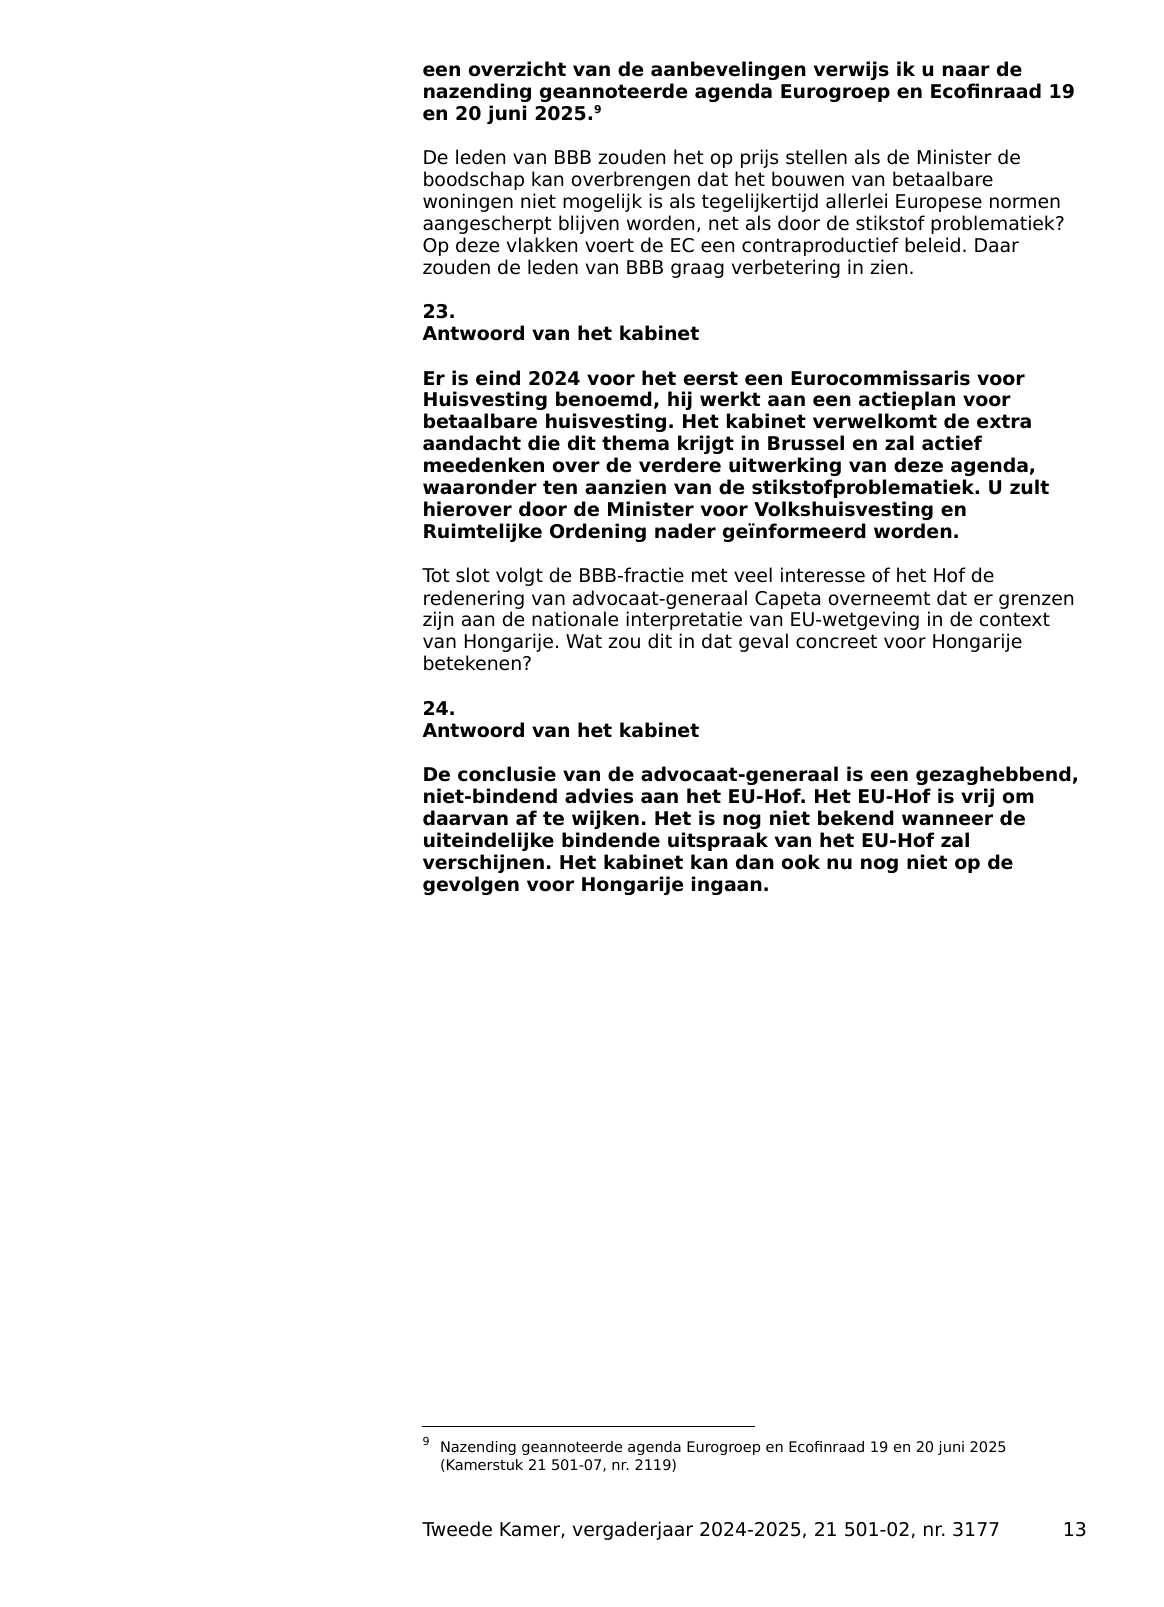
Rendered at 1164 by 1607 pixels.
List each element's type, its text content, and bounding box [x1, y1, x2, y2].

text Antwoord van het kabinet [422, 719, 1087, 741]
text De leden van BBB zouden het op prijs stellen als de Minister de boodschap kan overbrengen dat het bouwen van betaalbare woningen niet mogelijk is als tegelijkertijd allerlei Europese normen aangescherpt blijven worden, net als door de stikstof problematiek? Op deze vlakken voert de EC een contraproductief beleid. Daar zouden de leden van BBB graag verbetering in zien. [422, 147, 1087, 279]
text 23. [422, 301, 1087, 323]
text Er is eind 2024 voor het eerst een Eurocommissaris voor Huisvesting benoemd, hij werkt aan een actieplan voor betaalbare huisvesting. Het kabinet verwelkomt de extra aandacht die dit thema krijgt in Brussel en zal actief meedenken over de verdere uitwerking van deze agenda, waaronder ten aanzien van de stikstofproblematiek. U zult hierover door de Minister voor Volkshuisvesting en Ruimtelijke Ordening nader geïnformeerd worden. [422, 367, 1087, 543]
text Antwoord van het kabinet [422, 323, 1087, 345]
text De conclusie van de advocaat-generaal is een gezaghebbend, niet-bindend advies aan het EU-Hof. Het EU-Hof is vrij om daarvan af te wijken. Het is nog niet bekend wanneer de uiteindelijke bindende uitspraak van het EU-Hof zal verschijnen. Het kabinet kan dan ook nu nog niet op de gevolgen voor Hongarije ingaan. [422, 764, 1087, 896]
text Tot slot volgt de BBB-fractie met veel interesse of het Hof de redenering van advocaat-generaal Capeta overneemt dat er grenzen zijn aan de nationale interpretatie van EU-wetgeving in de context van Hongarije. Wat zou dit in dat geval concreet voor Hongarije betekenen? [422, 565, 1087, 675]
text 24. [422, 697, 1087, 719]
text Nazending geannoteerde agenda Eurogroep en Ecofinraad 19 en 20 juni 2025 (Kamerstuk 21 501-07, nr. 2119) [422, 1435, 1087, 1474]
text een overzicht van de aanbevelingen verwijs ik u naar de nazending geannoteerde agenda Eurogroep en Ecofinraad 19 en 20 juni 2025. [422, 59, 1087, 125]
